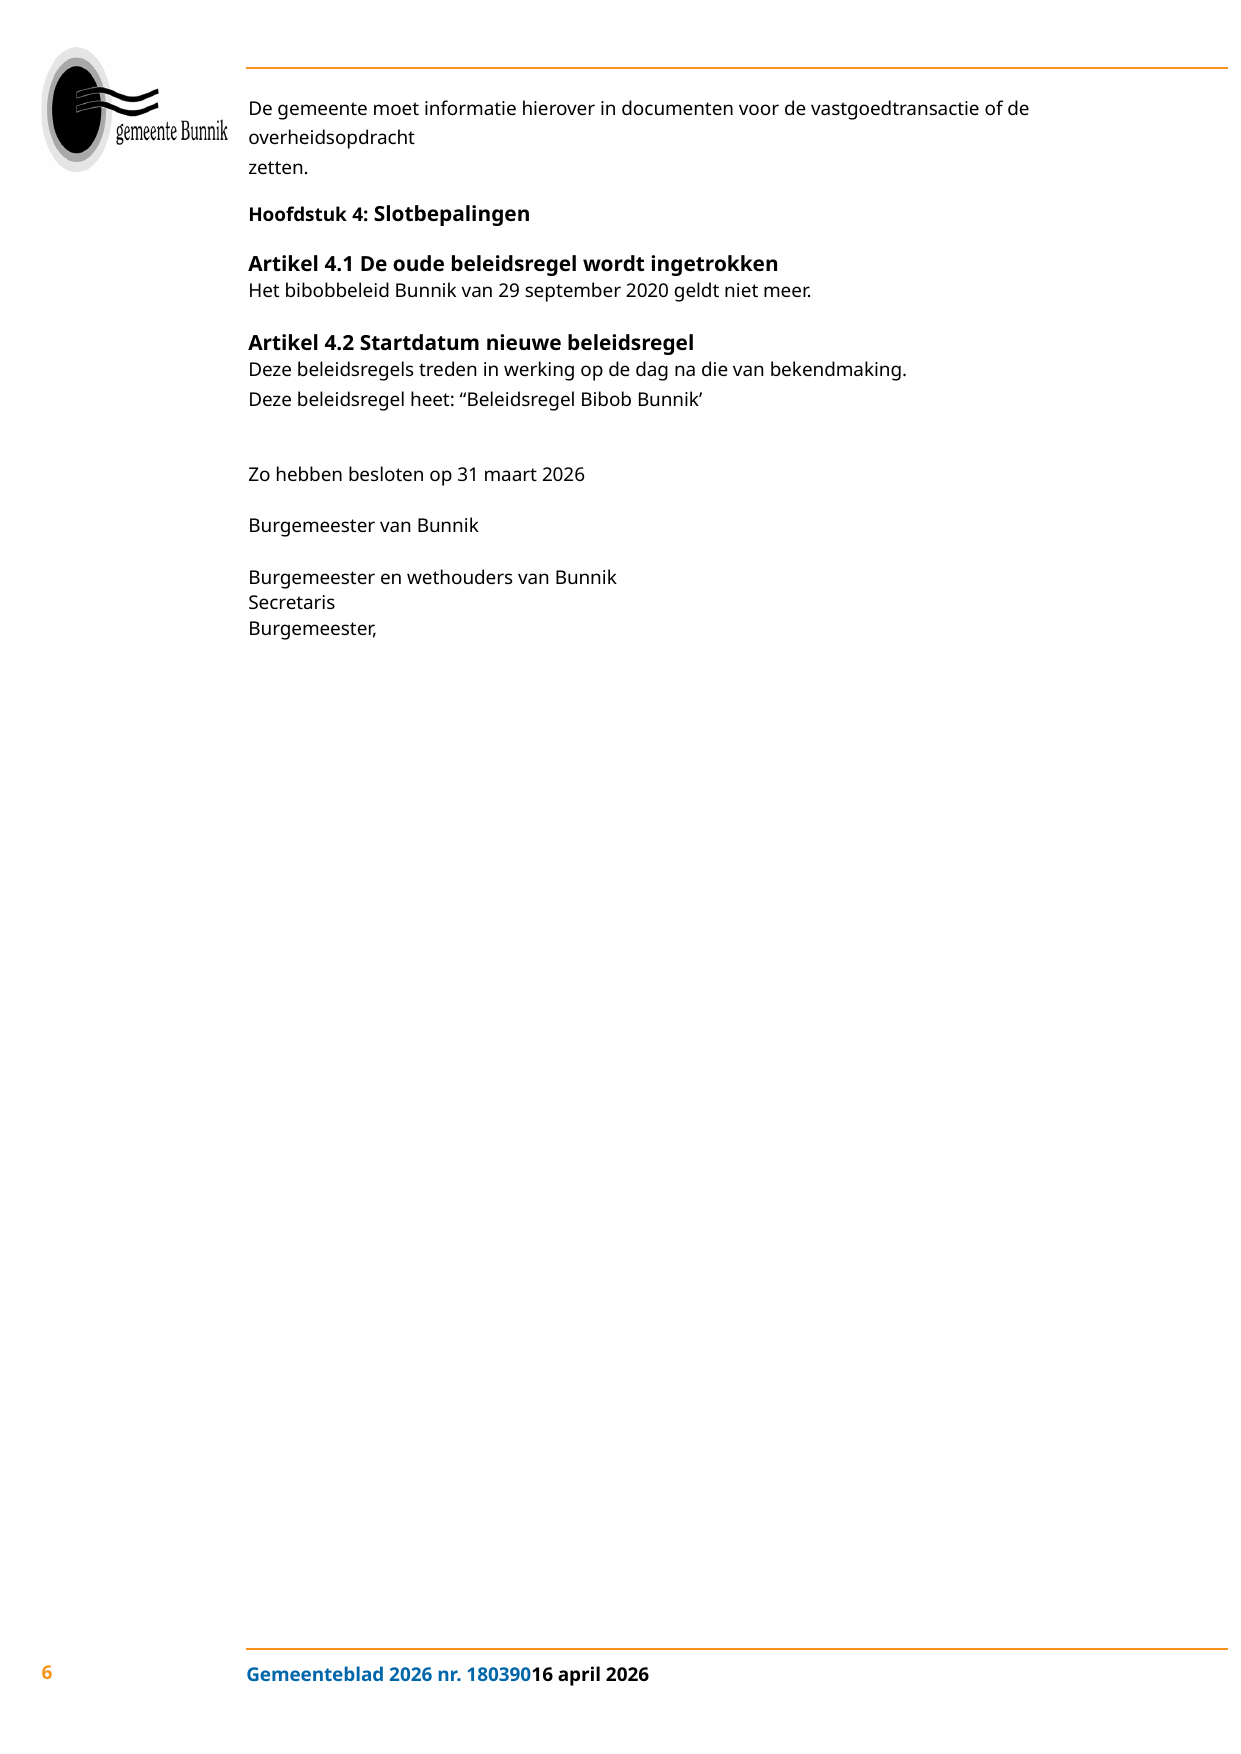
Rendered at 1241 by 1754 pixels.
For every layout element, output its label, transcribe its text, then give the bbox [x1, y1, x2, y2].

text Deze beleidsregel heet: “Beleidsregel Bibob Bunnik’ [248, 386, 1152, 411]
text Zo hebben besloten op 31 maart 2026 [248, 461, 1152, 487]
text Secretaris [248, 589, 1152, 615]
picture [41, 47, 231, 172]
text Artikel 4.1 De oude beleidsregel wordt ingetrokken [248, 249, 1152, 277]
text De gemeente moet informatie hierover in documenten voor de vastgoedtransactie of de overheidsopdracht [248, 95, 1152, 150]
text Artikel 4.2 Startdatum nieuwe beleidsregel [248, 328, 1152, 356]
text Deze beleidsregels treden in werking op de dag na die van bekendmaking. [248, 356, 1152, 382]
text Burgemeester van Bunnik [248, 512, 1152, 538]
text Hoofdstuk 4: Slotbepalingen [248, 199, 1152, 228]
text Burgemeester, [248, 615, 1152, 641]
text zetten. [248, 154, 1152, 180]
text Het bibobbeleid Bunnik van 29 september 2020 geldt niet meer. [248, 277, 1152, 303]
text Burgemeester en wethouders van Bunnik [248, 564, 1152, 589]
